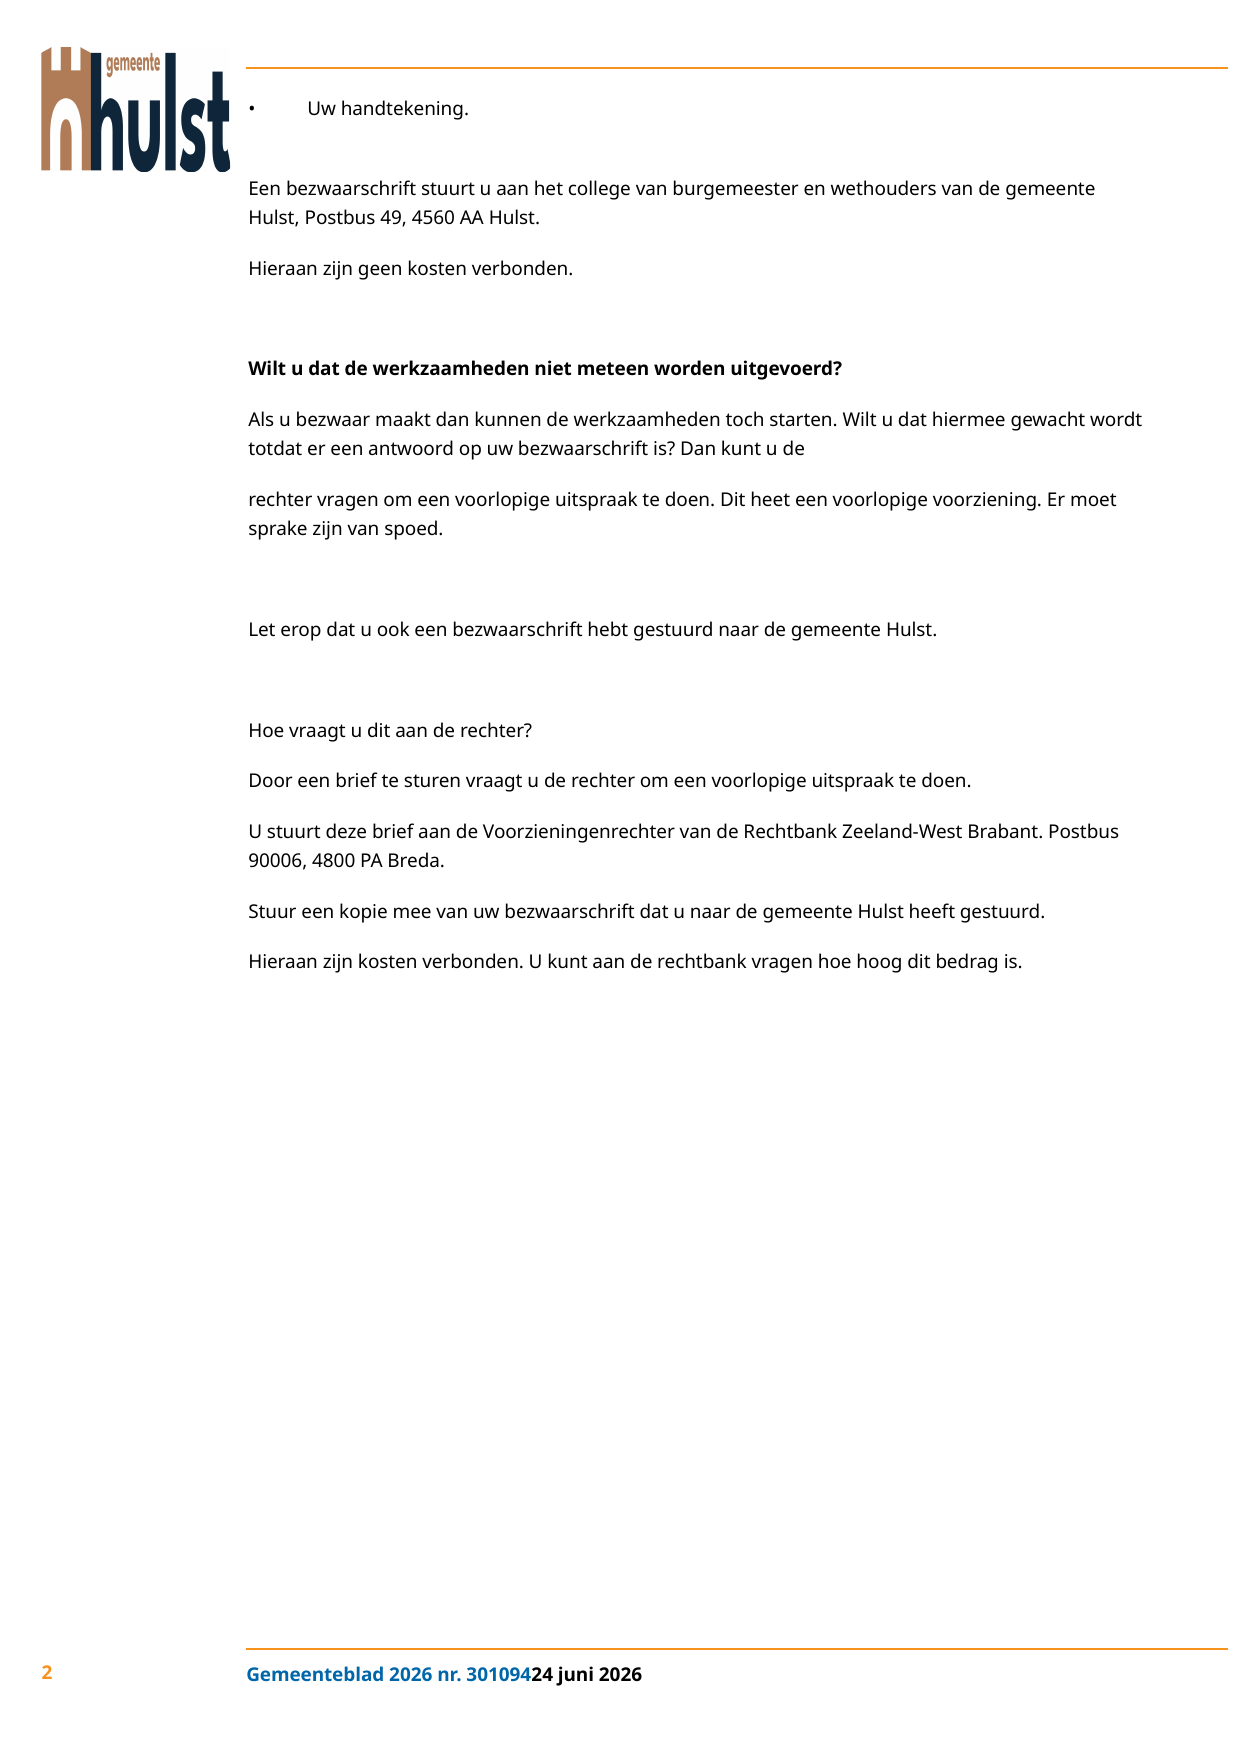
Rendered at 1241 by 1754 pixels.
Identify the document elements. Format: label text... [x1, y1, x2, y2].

text Stuur een kopie mee van uw bezwaarschrift dat u naar de gemeente Hulst heeft gestuurd. [248, 898, 1152, 924]
text Een bezwaarschrift stuurt u aan het college van burgemeester en wethouders van de gemeente Hulst, Postbus 49, 4560 AA Hulst. [248, 175, 1152, 230]
list Uw handtekening. [248, 95, 1152, 121]
text Let erop dat u ook een bezwaarschrift hebt gestuurd naar de gemeente Hulst. [248, 616, 1152, 642]
text Hoe vraagt u dit aan de rechter? [248, 717, 1152, 743]
text rechter vragen om een voorlopige uitspraak te doen. Dit heet een voorlopige voorziening. Er moet sprake zijn van spoed. [248, 486, 1152, 541]
text Als u bezwaar maakt dan kunnen de werkzaamheden toch starten. Wilt u dat hiermee gewacht wordt totdat er een antwoord op uw bezwaarschrift is? Dan kunt u de [248, 406, 1152, 461]
text Wilt u dat de werkzaamheden niet meteen worden uitgevoerd? [248, 356, 1152, 381]
text Hieraan zijn kosten verbonden. U kunt aan de rechtbank vragen hoe hoog dit bedrag is. [248, 948, 1152, 974]
text Hieraan zijn geen kosten verbonden. [248, 255, 1152, 281]
text U stuurt deze brief aan de Voorzieningenrechter van de Rechtbank Zeeland-West Brabant. Postbus 90006, 4800 PA Breda. [248, 818, 1152, 873]
text Door een brief te sturen vraagt u de rechter om een voorlopige uitspraak te doen. [248, 768, 1152, 793]
picture [41, 47, 231, 172]
